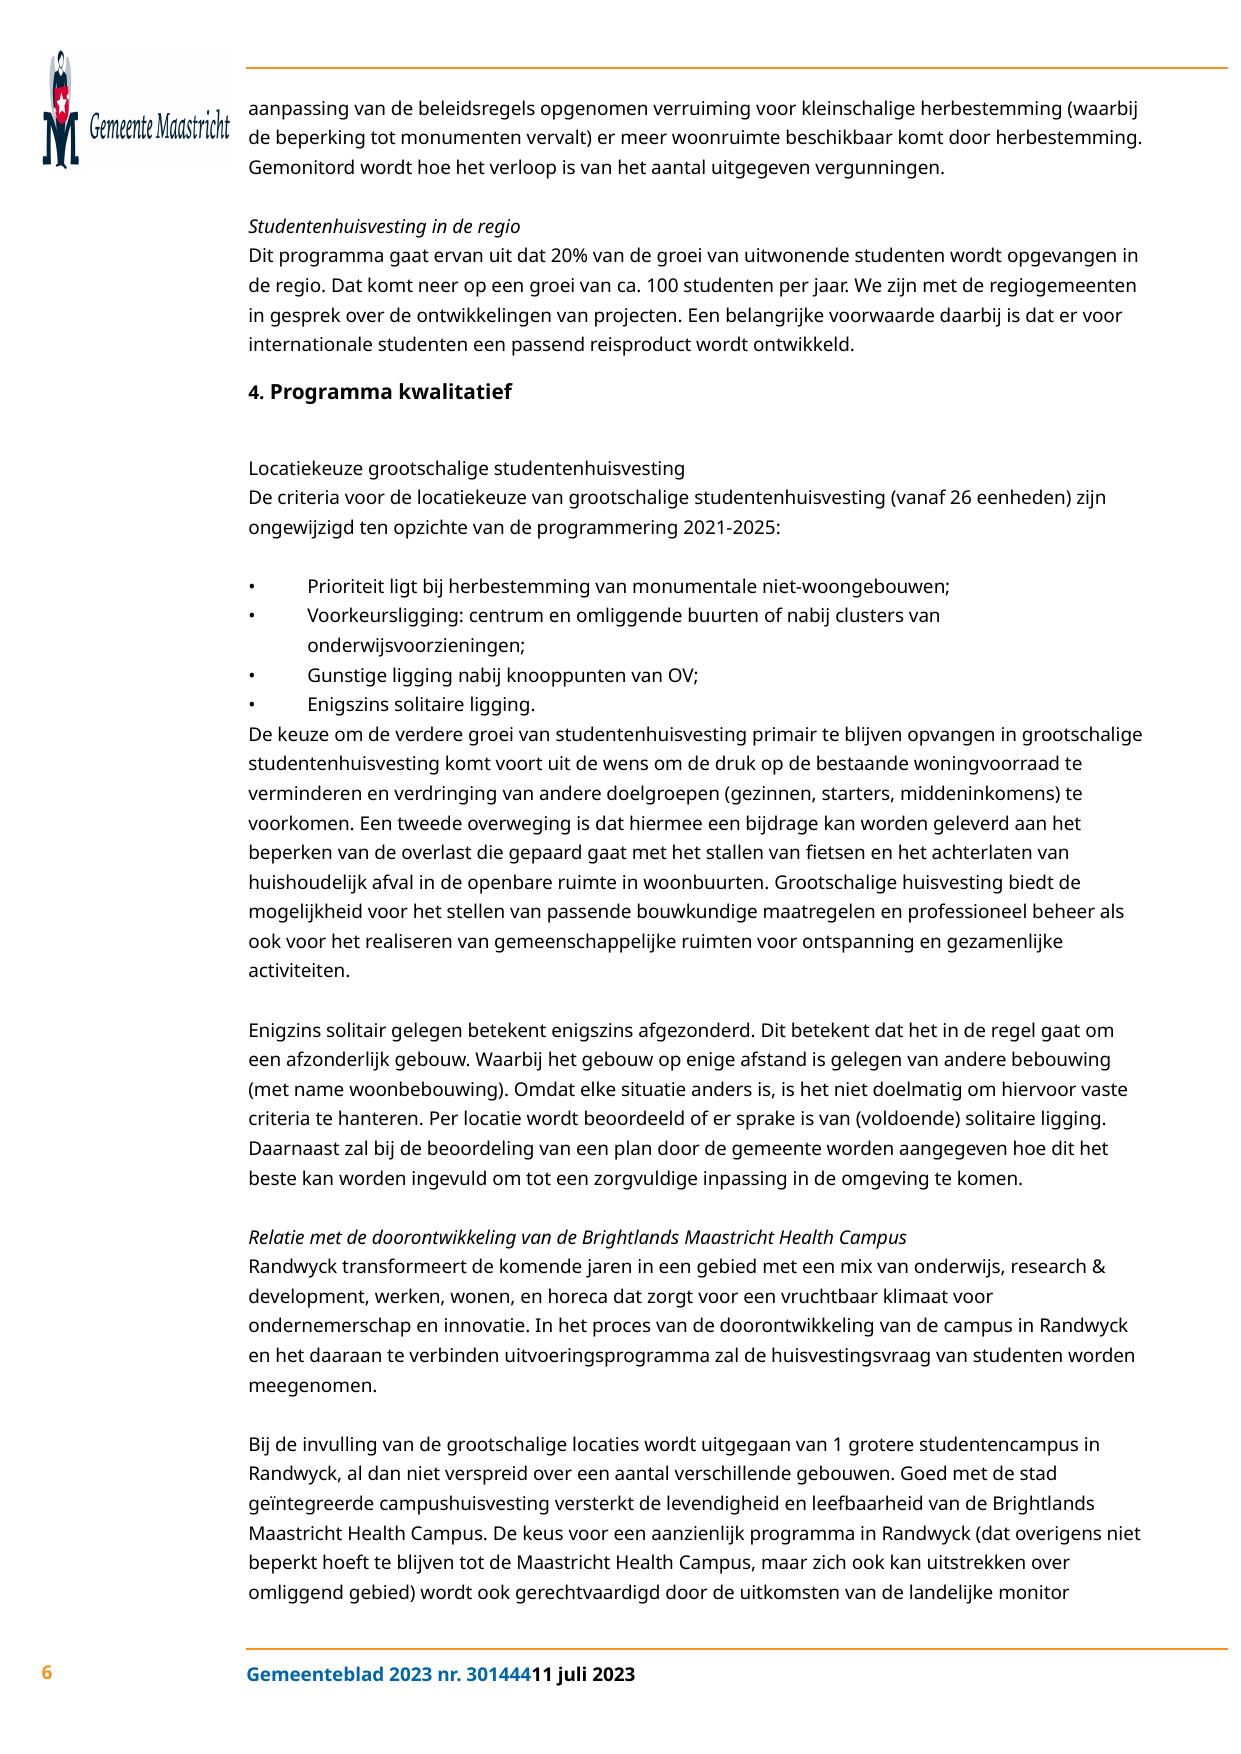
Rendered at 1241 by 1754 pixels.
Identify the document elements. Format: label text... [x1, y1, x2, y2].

list Voorkeursligging: centrum en omliggende buurten of nabij clusters van onderwijsvoorzieningen; [248, 603, 1152, 658]
text Locatiekeuze grootschalige studentenhuisvesting [248, 455, 1152, 481]
text De criteria voor de locatiekeuze van grootschalige studentenhuisvesting (vanaf 26 eenheden) zijn ongewijzigd ten opzichte van de programmering 2021-2025: [248, 484, 1152, 540]
list Enigszins solitaire ligging. [248, 691, 1152, 717]
list Gunstige ligging nabij knooppunten van OV; [248, 662, 1152, 688]
text Relatie met de doorontwikkeling van de Brightlands Maastricht Health Campus [248, 1224, 1152, 1250]
picture [41, 47, 231, 172]
text 4. Programma kwalitatief [248, 377, 1152, 406]
list Prioriteit ligt bij herbestemming van monumentale niet-woongebouwen; [248, 573, 1152, 599]
text De keuze om de verdere groei van studentenhuisvesting primair te blijven opvangen in grootschalige studentenhuisvesting komt voort uit de wens om de druk op de bestaande woningvoorraad te verminderen en verdringing van andere doelgroepen (gezinnen, starters, middeninkomens) te voorkomen. Een tweede overweging is dat hiermee een bijdrage kan worden geleverd aan het beperken van de overlast die gepaard gaat met het stallen van fietsen en het achterlaten van huishoudelijk afval in de openbare ruimte in woonbuurten. Grootschalige huisvesting biedt de mogelijkheid voor het stellen van passende bouwkundige maatregelen en professioneel beheer als ook voor het realiseren van gemeenschappelijke ruimten voor ontspanning en gezamenlijke activiteiten. [248, 721, 1152, 983]
text Enigzins solitair gelegen betekent enigszins afgezonderd. Dit betekent dat het in de regel gaat om een afzonderlijk gebouw. Waarbij het gebouw op enige afstand is gelegen van andere bebouwing (met name woonbebouwing). Omdat elke situatie anders is, is het niet doelmatig om hiervoor vaste criteria te hanteren. Per locatie wordt beoordeeld of er sprake is van (voldoende) solitaire ligging. Daarnaast zal bij de beoordeling van een plan door de gemeente worden aangegeven hoe dit het beste kan worden ingevuld om tot een zorgvuldige inpassing in de omgeving te komen. [248, 1017, 1152, 1191]
text Studentenhuisvesting in de regio [248, 213, 1152, 239]
text Randwyck transformeert de komende jaren in een gebied met een mix van onderwijs, research & development, werken, wonen, en horeca dat zorgt voor een vruchtbaar klimaat voor ondernemerschap en innovatie. In het proces van de doorontwikkeling van de campus in Randwyck en het daaraan te verbinden uitvoeringsprogramma zal de huisvestingsvraag van studenten worden meegenomen. [248, 1253, 1152, 1398]
text Dit programma gaat ervan uit dat 20% van de groei van uitwonende studenten wordt opgevangen in de regio. Dat komt neer op een groei van ca. 100 studenten per jaar. We zijn met de regiogemeenten in gesprek over de ontwikkelingen van projecten. Een belangrijke voorwaarde daarbij is dat er voor internationale studenten een passend reisproduct wordt ontwikkeld. [248, 243, 1152, 357]
text aanpassing van de beleidsregels opgenomen verruiming voor kleinschalige herbestemming (waarbij de beperking tot monumenten vervalt) er meer woonruimte beschikbaar komt door herbestemming. Gemonitord wordt hoe het verloop is van het aantal uitgegeven vergunningen. [248, 95, 1152, 180]
text Bij de invulling van de grootschalige locaties wordt uitgegaan van 1 grotere studentencampus in Randwyck, al dan niet verspreid over een aantal verschillende gebouwen. Goed met de stad geïntegreerde campushuisvesting versterkt de levendigheid en leefbaarheid van de Brightlands Maastricht Health Campus. De keus voor een aanzienlijk programma in Randwyck (dat overigens niet beperkt hoeft te blijven tot de Maastricht Health Campus, maar zich ook kan uitstrekken over omliggend gebied) wordt ook gerechtvaardigd door de uitkomsten van de landelijke monitor [248, 1431, 1152, 1605]
